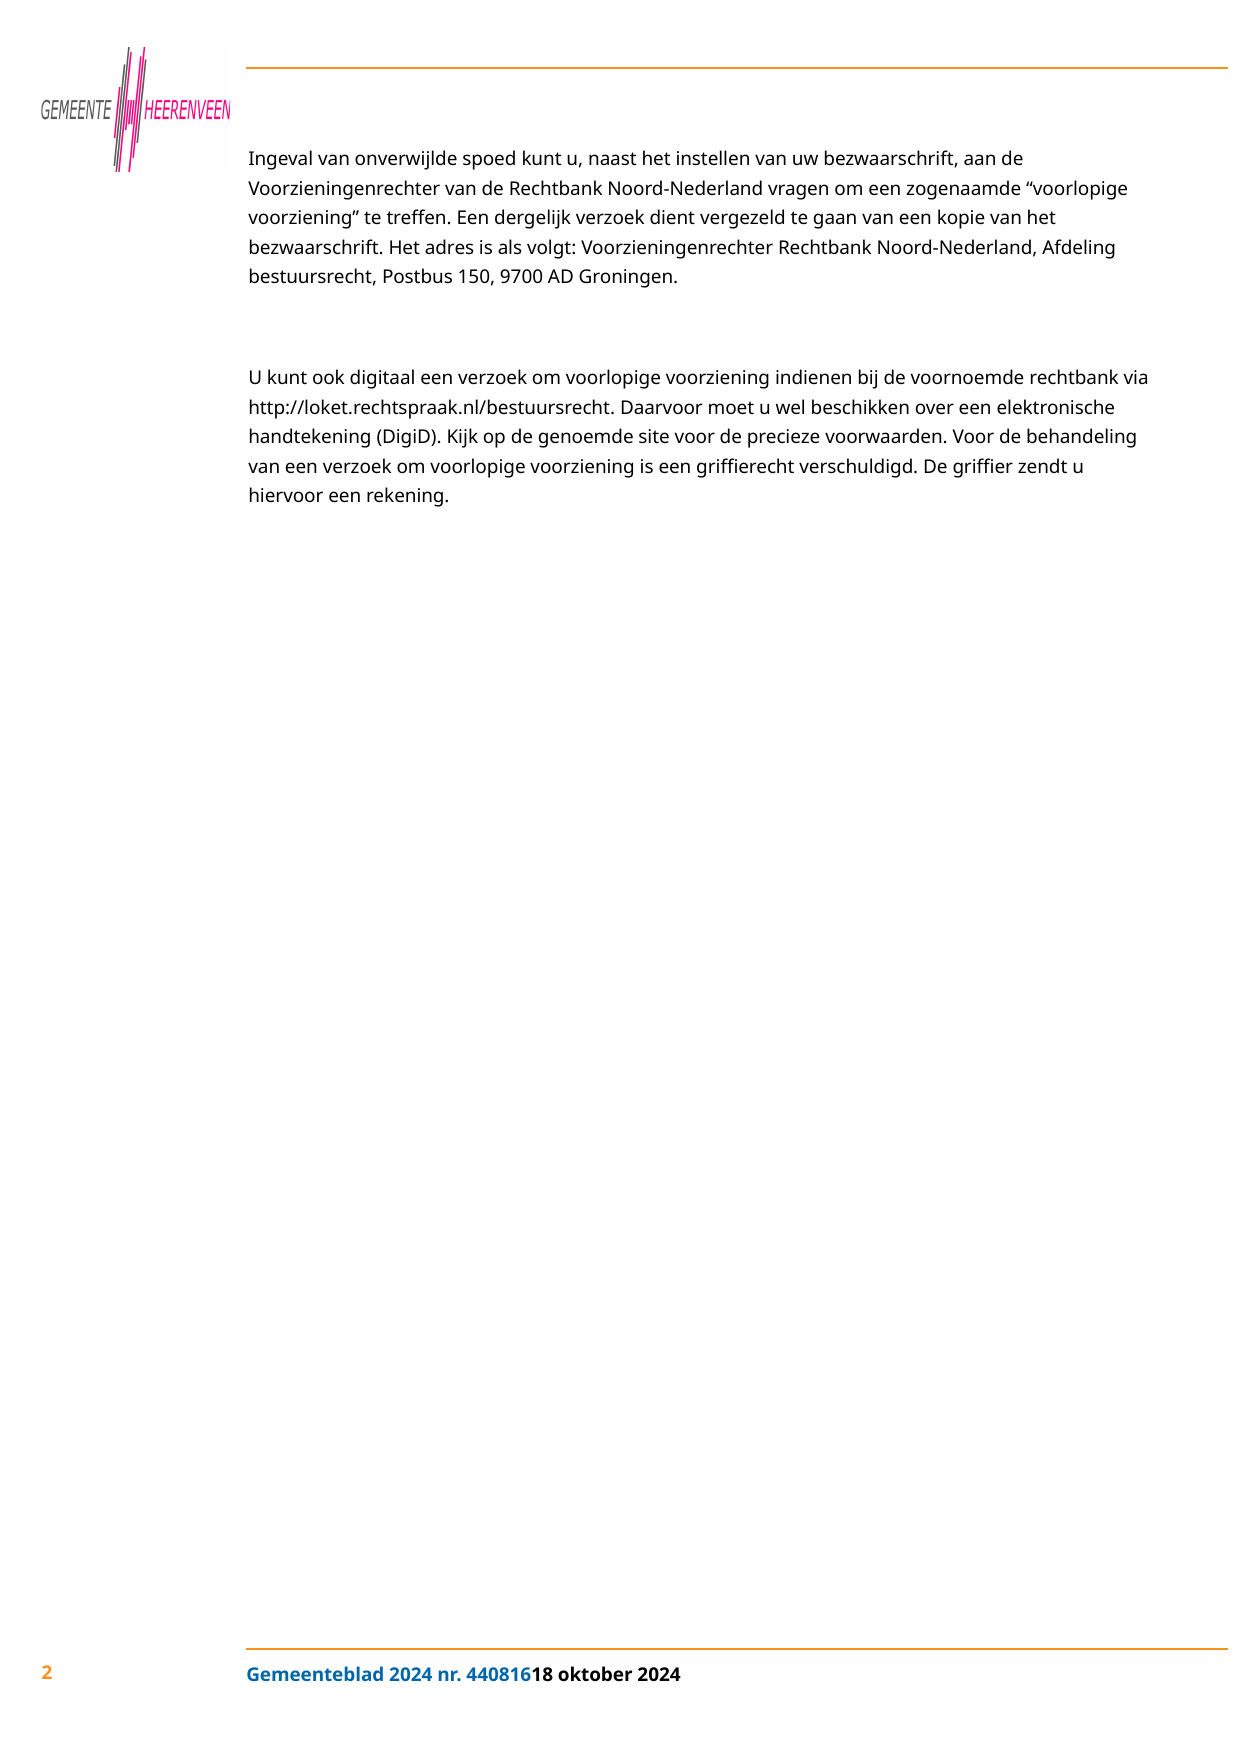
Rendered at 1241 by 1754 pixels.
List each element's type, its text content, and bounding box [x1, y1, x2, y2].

picture [41, 47, 231, 172]
text Ingeval van onverwijlde spoed kunt u, naast het instellen van uw bezwaarschrift, aan de Voorzieningenrechter van de Rechtbank Noord-Nederland vragen om een zogenaamde “voorlopige voorziening” te treffen. Een dergelijk verzoek dient vergezeld te gaan van een kopie van het bezwaarschrift. Het adres is als volgt: Voorzieningenrechter Rechtbank Noord-Nederland, Afdeling bestuursrecht, Postbus 150, 9700 AD Groningen. [248, 145, 1152, 289]
text U kunt ook digitaal een verzoek om voorlopige voorziening indienen bij de voornoemde rechtbank via http://loket.rechtspraak.nl/bestuursrecht. Daarvoor moet u wel beschikken over een elektronische handtekening (DigiD). Kijk op de genoemde site voor de precieze voorwaarden. Voor de behandeling van een verzoek om voorlopige voorziening is een griffierecht verschuldigd. De griffier zendt u hiervoor een rekening. [248, 364, 1152, 508]
